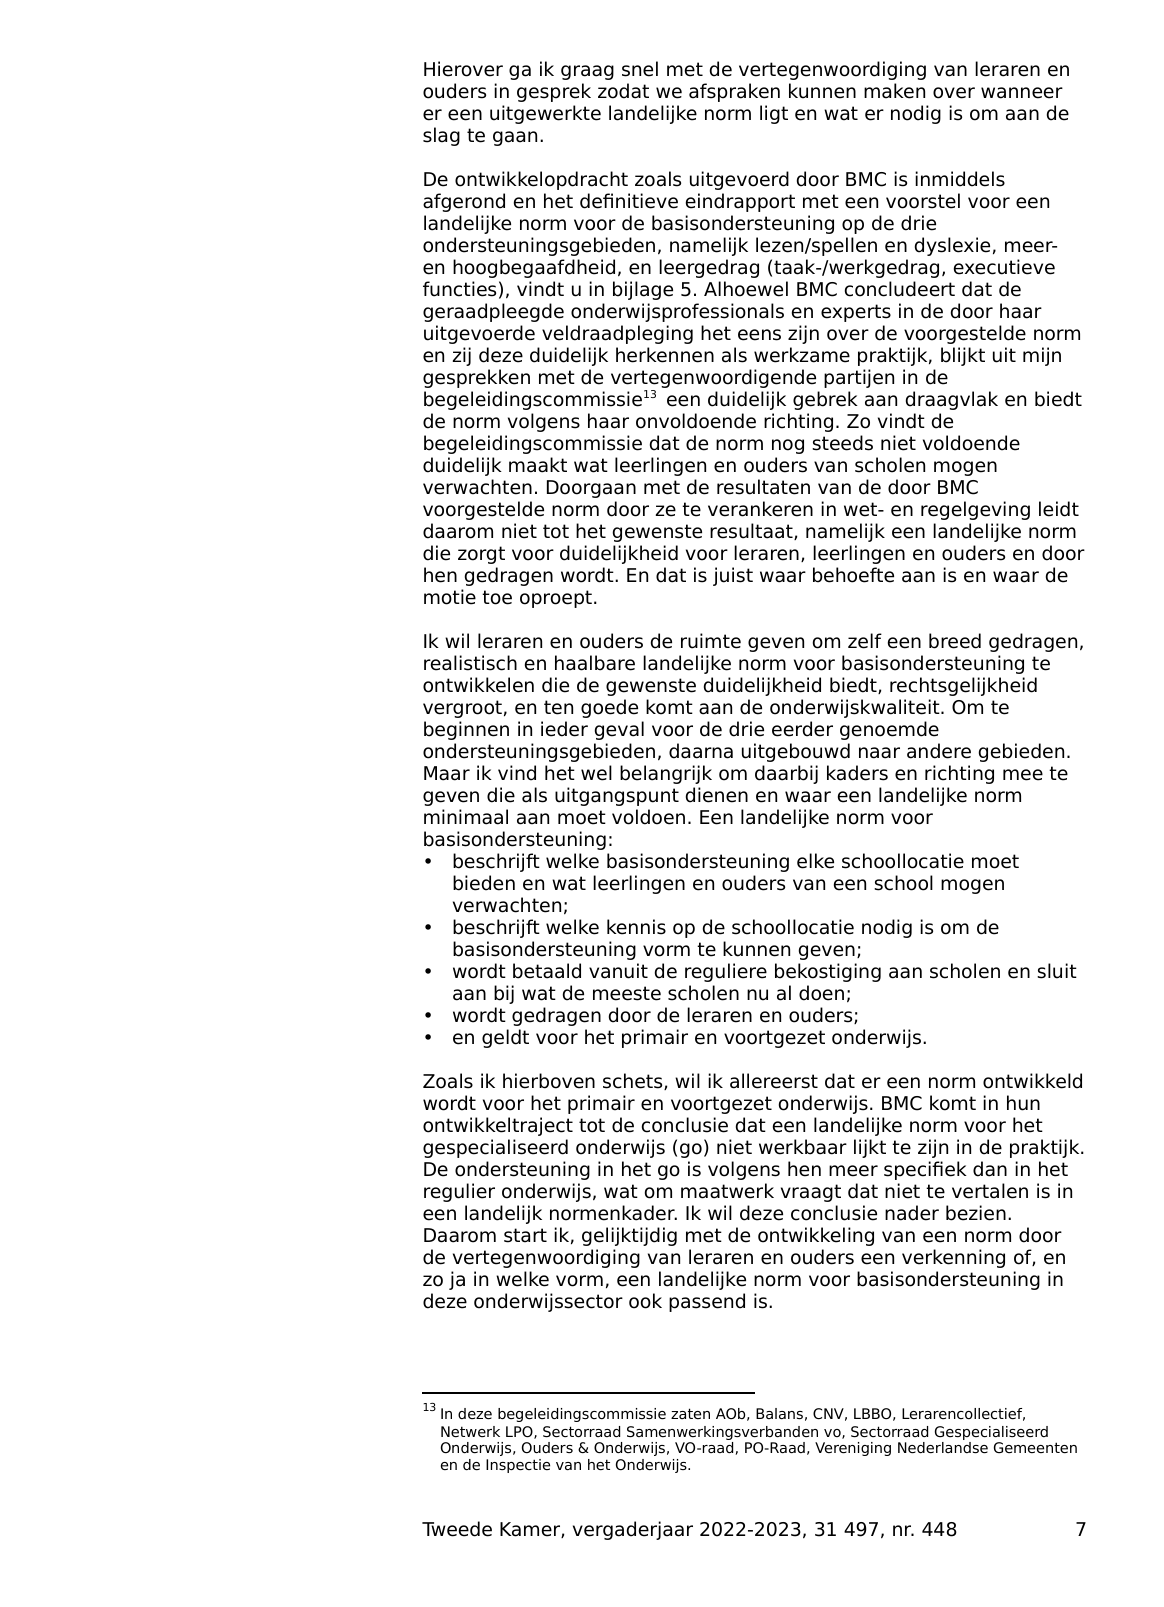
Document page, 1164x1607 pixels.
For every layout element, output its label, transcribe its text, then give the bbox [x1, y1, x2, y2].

text • wordt gedragen door de leraren en ouders; [422, 1004, 1087, 1027]
text In deze begeleidingscommissie zaten AOb, Balans, CNV, LBBO, Lerarencollectief, Netwerk LPO, Sectorraad Samenwerkingsverbanden vo, Sectorraad Gespecialiseerd Onderwijs, Ouders & Onderwijs, VO-raad, PO-Raad, Vereniging Nederlandse Gemeenten en de Inspectie van het Onderwijs. [422, 1402, 1087, 1474]
text • beschrijft welke kennis op de schoollocatie nodig is om de basisondersteuning vorm te kunnen geven; [422, 917, 1087, 961]
text • en geldt voor het primair en voortgezet onderwijs. [422, 1027, 1087, 1048]
text Zoals ik hierboven schets, wil ik allereerst dat er een norm ontwikkeld wordt voor het primair en voortgezet onderwijs. BMC komt in hun ontwikkeltraject tot de conclusie dat een landelijke norm voor het gespecialiseerd onderwijs (go) niet werkbaar lijkt te zijn in de praktijk. De ondersteuning in het go is volgens hen meer specifiek dan in het regulier onderwijs, wat om maatwerk vraagt dat niet te vertalen is in een landelijk normenkader. Ik wil deze conclusie nader bezien. Daarom start ik, gelijktijdig met de ontwikkeling van een norm door de vertegenwoordiging van leraren en ouders een verkenning of, en zo ja in welke vorm, een landelijke norm voor basisondersteuning in deze onderwijssector ook passend is. [422, 1071, 1087, 1312]
text • beschrijft welke basisondersteuning elke schoollocatie moet bieden en wat leerlingen en ouders van een school mogen verwachten; [422, 851, 1087, 917]
text • wordt betaald vanuit de reguliere bekostiging aan scholen en sluit aan bij wat de meeste scholen nu al doen; [422, 961, 1087, 1004]
text De ontwikkelopdracht zoals uitgevoerd door BMC is inmiddels afgerond en het definitieve eindrapport met een voorstel voor een landelijke norm voor de basisondersteuning op de drie ondersteuningsgebieden, namelijk lezen/spellen en dyslexie, meer- en hoogbegaafdheid, en leergedrag (taak-/werkgedrag, executieve functies), vindt u in bijlage 5. Alhoewel BMC concludeert dat de geraadpleegde onderwijsprofessionals en experts in de door haar uitgevoerde veldraadpleging het eens zijn over de voorgestelde norm en zij deze duidelijk herkennen als werkzame praktijk, blijkt uit mijn gesprekken met de vertegenwoordigende partijen in de begeleidingscommissie een duidelijk gebrek aan draagvlak en biedt de norm volgens haar onvoldoende richting. Zo vindt de begeleidingscommissie dat de norm nog steeds niet voldoende duidelijk maakt wat leerlingen en ouders van scholen mogen verwachten. Doorgaan met de resultaten van de door BMC voorgestelde norm door ze te verankeren in wet- en regelgeving leidt daarom niet tot het gewenste resultaat, namelijk een landelijke norm die zorgt voor duidelijkheid voor leraren, leerlingen en ouders en door hen gedragen wordt. En dat is juist waar behoefte aan is en waar de motie toe oproept. [422, 169, 1087, 609]
text Hierover ga ik graag snel met de vertegenwoordiging van leraren en ouders in gesprek zodat we afspraken kunnen maken over wanneer er een uitgewerkte landelijke norm ligt en wat er nodig is om aan de slag te gaan. [422, 59, 1087, 147]
text Ik wil leraren en ouders de ruimte geven om zelf een breed gedragen, realistisch en haalbare landelijke norm voor basisondersteuning te ontwikkelen die de gewenste duidelijkheid biedt, rechtsgelijkheid vergroot, en ten goede komt aan de onderwijskwaliteit. Om te beginnen in ieder geval voor de drie eerder genoemde ondersteuningsgebieden, daarna uitgebouwd naar andere gebieden. Maar ik vind het wel belangrijk om daarbij kaders en richting mee te geven die als uitgangspunt dienen en waar een landelijke norm minimaal aan moet voldoen. Een landelijke norm voor basisondersteuning: [422, 631, 1087, 851]
